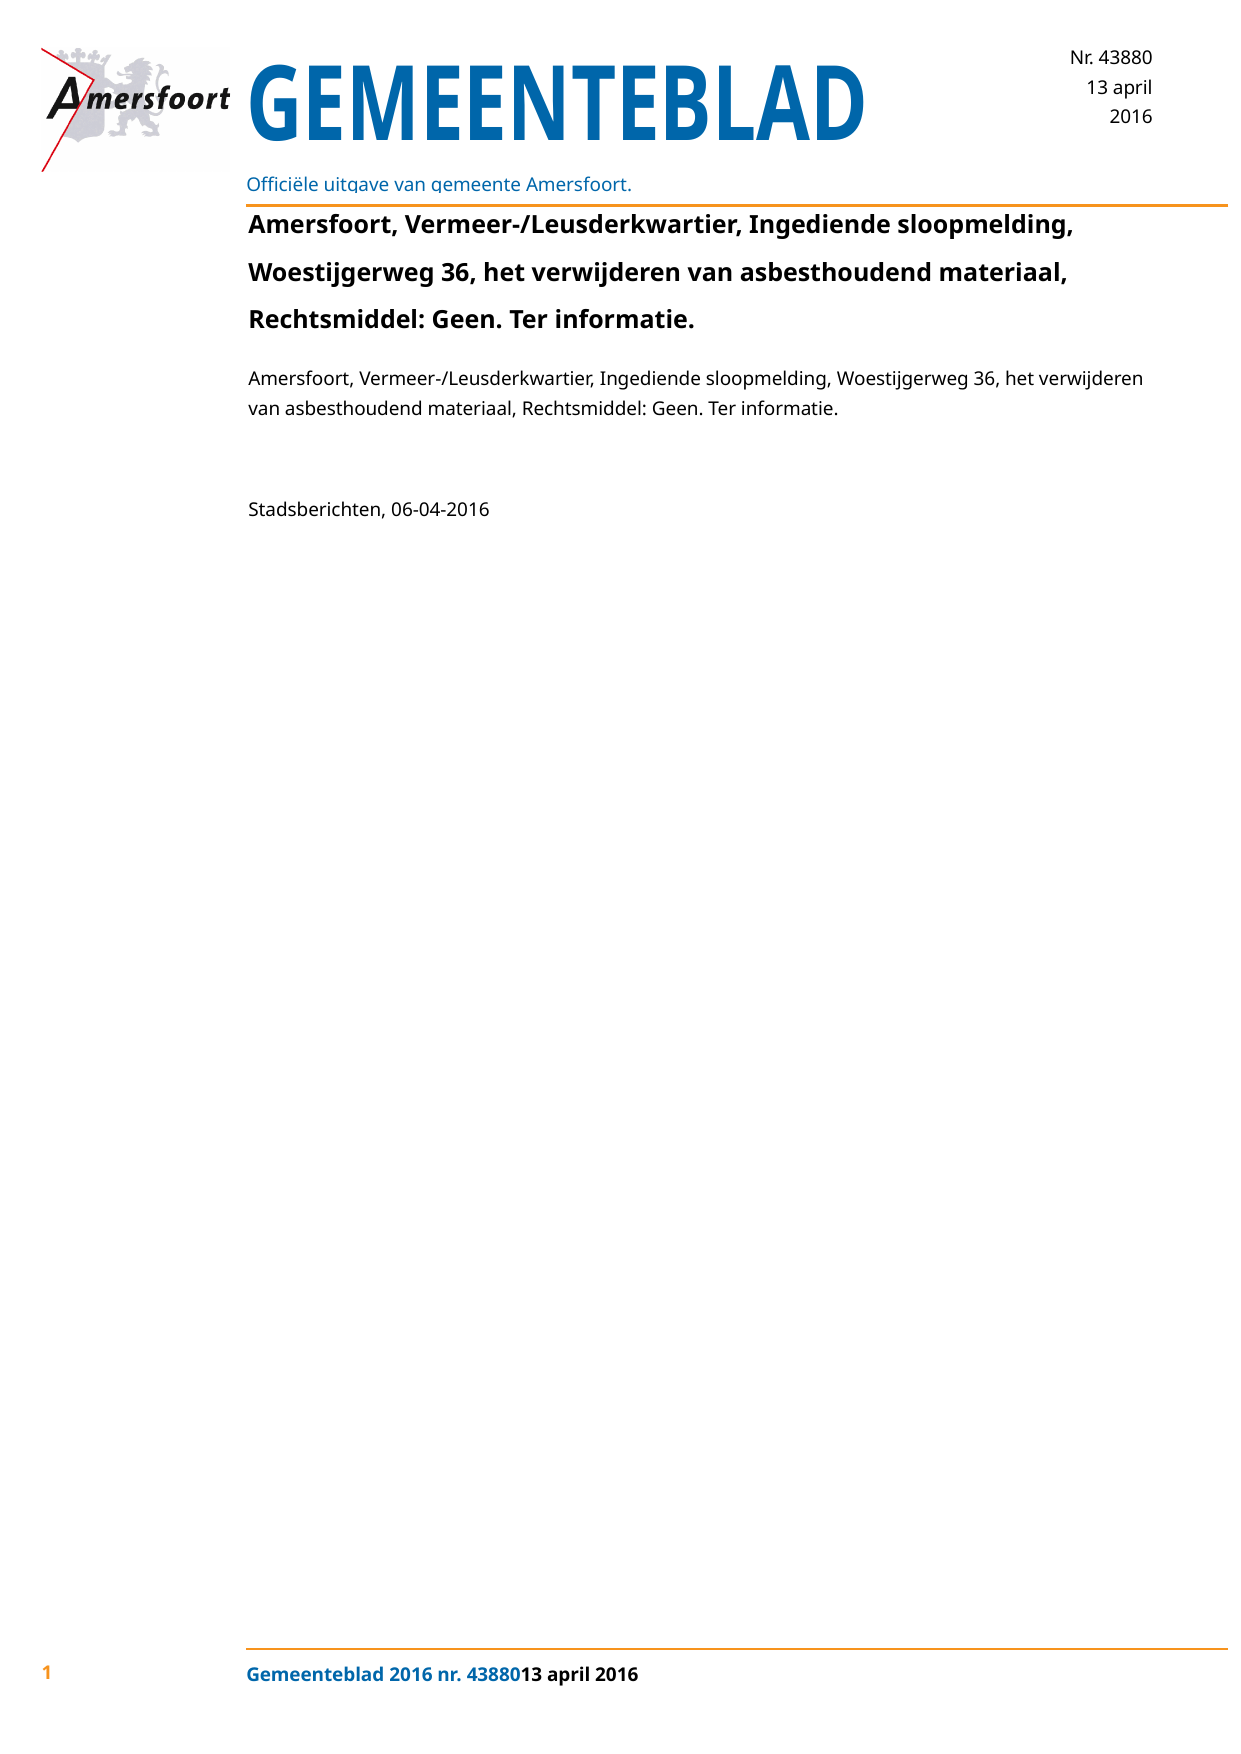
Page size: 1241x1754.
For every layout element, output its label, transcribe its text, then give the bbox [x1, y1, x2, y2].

text Amersfoort, Vermeer-/Leusderkwartier, Ingediende sloopmelding, Woestijgerweg 36, het verwijderen van asbesthoudend materiaal, Rechtsmiddel: Geen. Ter informatie. [248, 207, 1152, 336]
picture [41, 47, 231, 172]
text Amersfoort, Vermeer-/Leusderkwartier, Ingediende sloopmelding, Woestijgerweg 36, het verwijderen van asbesthoudend materiaal, Rechtsmiddel: Geen. Ter informatie. [248, 366, 1152, 421]
text Stadsberichten, 06-04-2016 [248, 496, 1152, 522]
